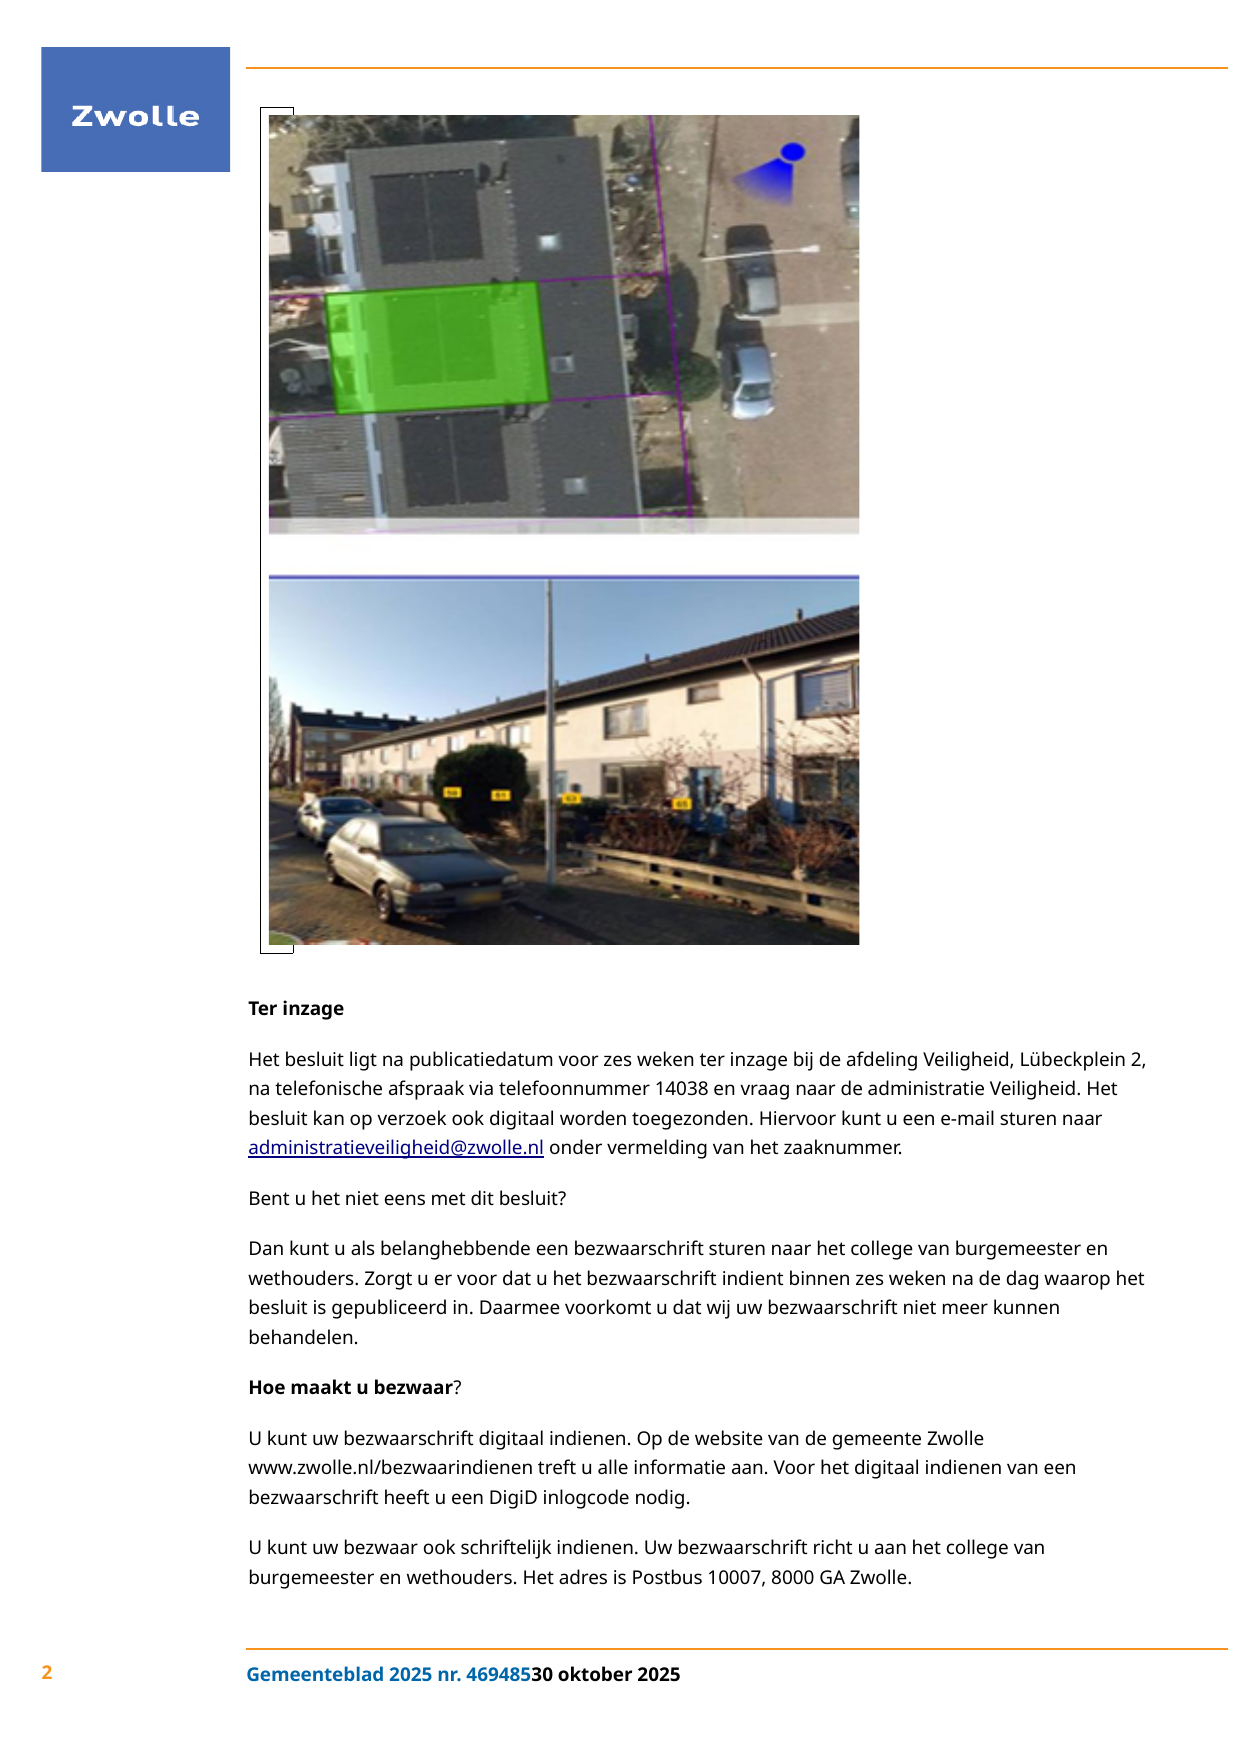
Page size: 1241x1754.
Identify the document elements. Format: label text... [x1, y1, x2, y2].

text Bent u het niet eens met dit besluit? [248, 1185, 1152, 1211]
text Dan kunt u als belanghebbende een bezwaarschrift sturen naar het college van burgemeester en wethouders. Zorgt u er voor dat u het bezwaarschrift indient binnen zes weken na de dag waarop het besluit is gepubliceerd in. Daarmee voorkomt u dat wij uw bezwaarschrift niet meer kunnen behandelen. [248, 1235, 1152, 1350]
text Ter inzage [248, 995, 1152, 1021]
text U kunt uw bezwaar ook schriftelijk indienen. Uw bezwaarschrift richt u aan het college van burgemeester en wethouders. Het adres is Postbus 10007, 8000 GA Zwolle. [248, 1534, 1152, 1590]
picture [41, 47, 231, 172]
text U kunt uw bezwaarschrift digitaal indienen. Op de website van de gemeente Zwolle www.zwolle.nl/bezwaarindienen treft u alle informatie aan. Voor het digitaal indienen van een bezwaarschrift heeft u een DigiD inlogcode nodig. [248, 1425, 1152, 1510]
picture [268, 115, 860, 945]
text Hoe maakt u bezwaar? [248, 1374, 1152, 1400]
text Het besluit ligt na publicatiedatum voor zes weken ter inzage bij de afdeling Veiligheid, Lübeckplein 2, na telefonische afspraak via telefoonnummer 14038 en vraag naar de administratie Veiligheid. Het besluit kan op verzoek ook digitaal worden toegezonden. Hiervoor kunt u een e-mail sturen naar administratieveiligheid@zwolle.nl onder vermelding van het zaaknummer. [248, 1046, 1152, 1160]
